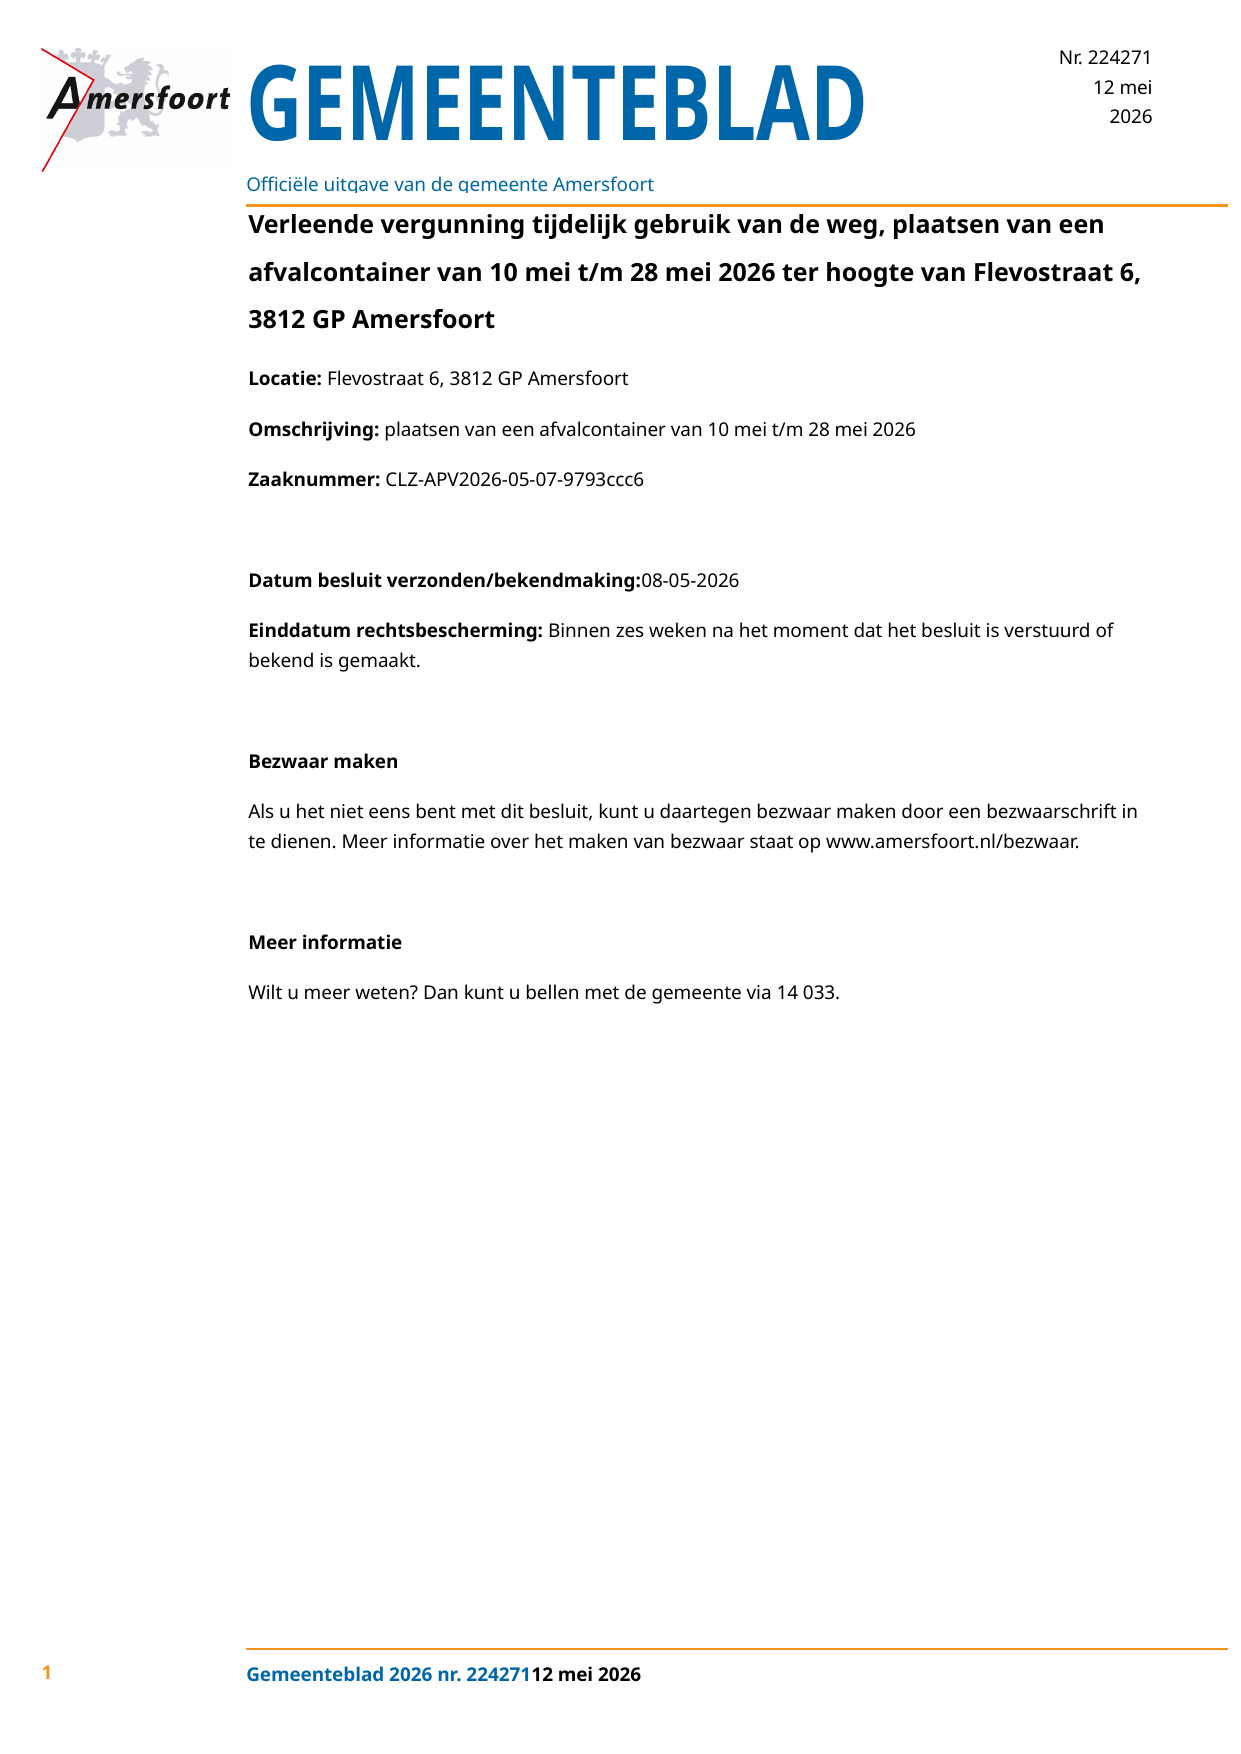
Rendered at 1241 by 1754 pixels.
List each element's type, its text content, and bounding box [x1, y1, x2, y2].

text Verleende vergunning tijdelijk gebruik van de weg, plaatsen van een afvalcontainer van 10 mei t/m 28 mei 2026 ter hoogte van Flevostraat 6, 3812 GP Amersfoort [248, 207, 1152, 336]
text Locatie: Flevostraat 6, 3812 GP Amersfoort [248, 366, 1152, 391]
text Einddatum rechtsbescherming: Binnen zes weken na het moment dat het besluit is verstuurd of bekend is gemaakt. [248, 618, 1152, 673]
text Meer informatie [248, 929, 1152, 954]
text Omschrijving: plaatsen van een afvalcontainer van 10 mei t/m 28 mei 2026 [248, 416, 1152, 442]
text Als u het niet eens bent met dit besluit, kunt u daartegen bezwaar maken door een bezwaarschrift in te dienen. Meer informatie over het maken van bezwaar staat op www.amersfoort.nl/bezwaar. [248, 798, 1152, 854]
text Wilt u meer weten? Dan kunt u bellen met de gemeente via 14 033. [248, 979, 1152, 1005]
text Zaaknummer: CLZ-APV2026-05-07-9793ccc6 [248, 466, 1152, 492]
text Bezwaar maken [248, 748, 1152, 774]
text Datum besluit verzonden/bekendmaking:08-05-2026 [248, 567, 1152, 593]
picture [41, 47, 231, 172]
